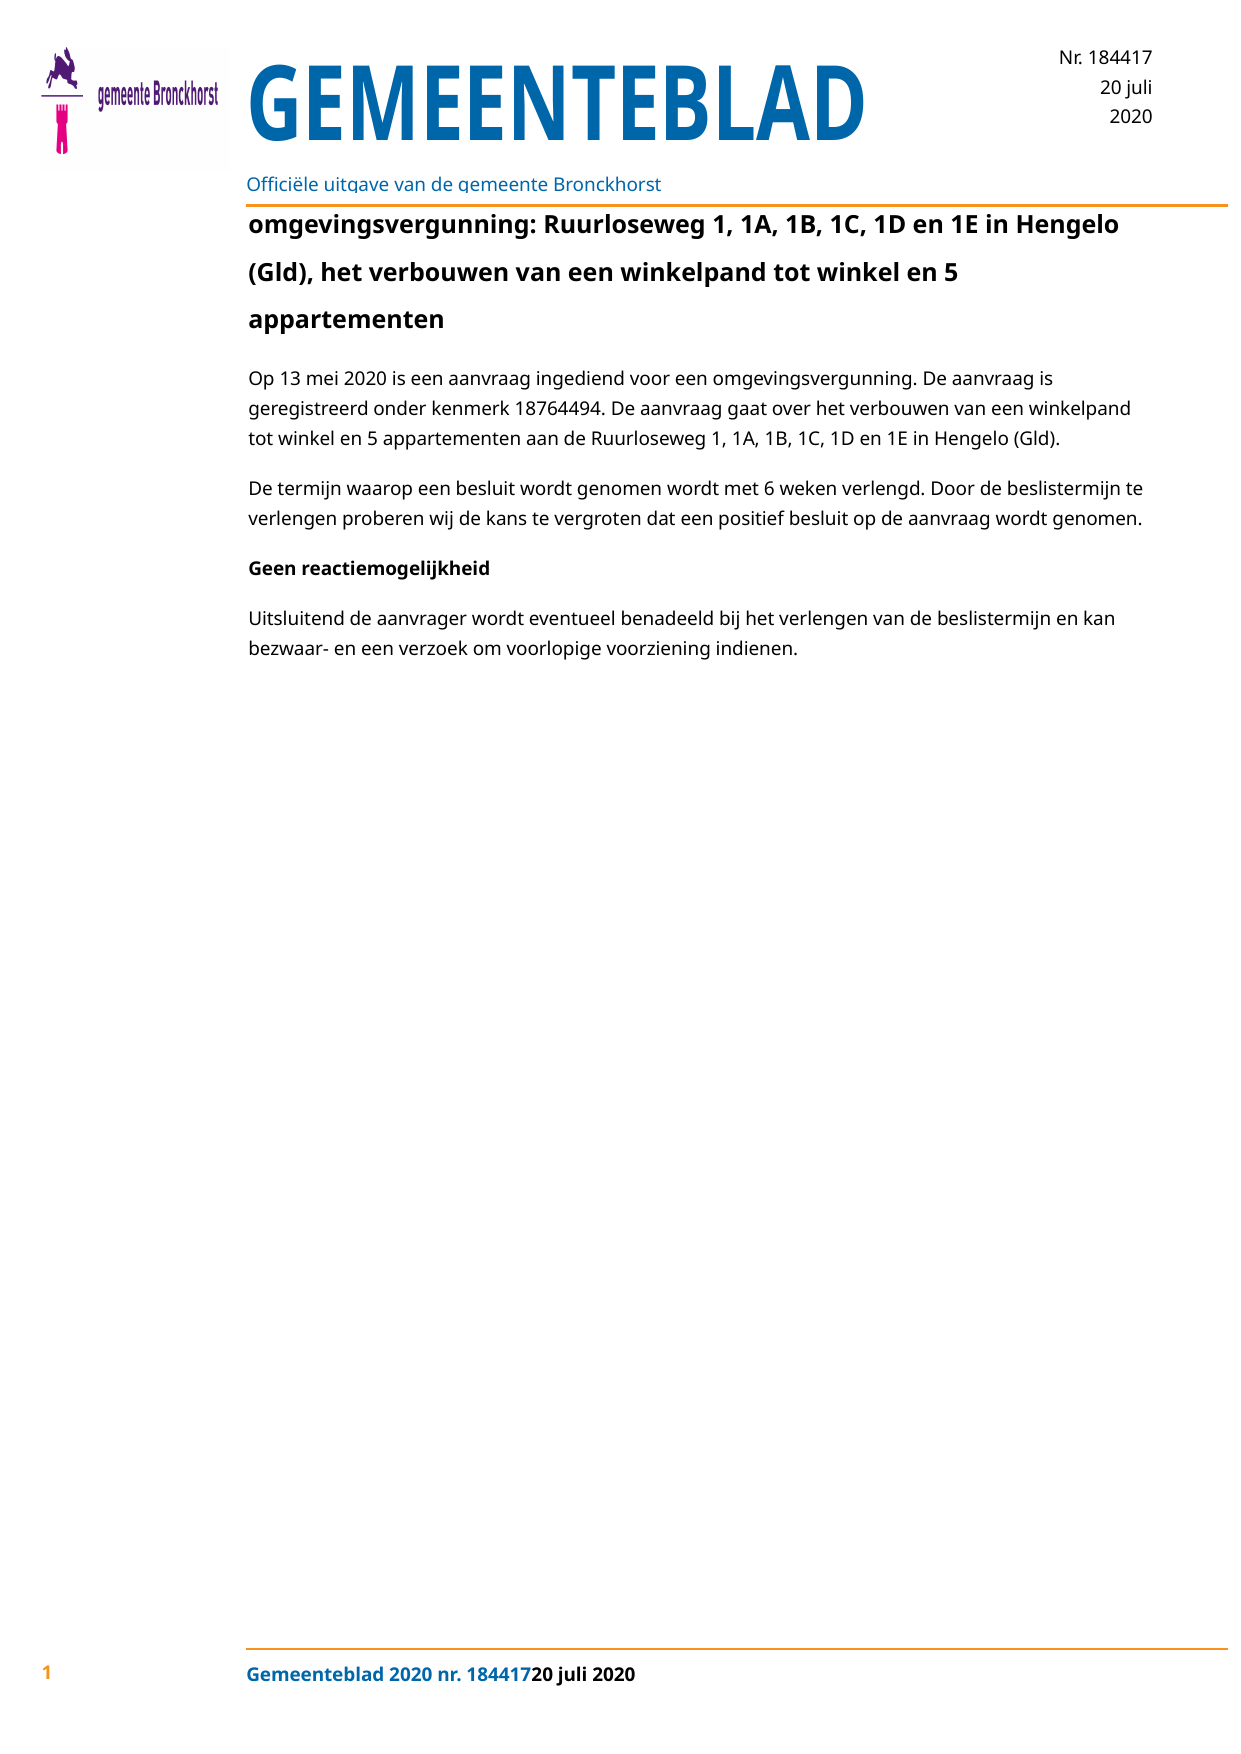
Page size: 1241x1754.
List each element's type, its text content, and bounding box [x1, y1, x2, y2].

text Op 13 mei 2020 is een aanvraag ingediend voor een omgevingsvergunning. De aanvraag is geregistreerd onder kenmerk 18764494. De aanvraag gaat over het verbouwen van een winkelpand tot winkel en 5 appartementen aan de Ruurloseweg 1, 1A, 1B, 1C, 1D en 1E in Hengelo (Gld). [248, 366, 1152, 450]
text De termijn waarop een besluit wordt genomen wordt met 6 weken verlengd. Door de beslistermijn te verlengen proberen wij de kans te vergroten dat een positief besluit op de aanvraag wordt genomen. [248, 475, 1152, 530]
picture [41, 47, 231, 172]
text omgevingsvergunning: Ruurloseweg 1, 1A, 1B, 1C, 1D en 1E in Hengelo (Gld), het verbouwen van een winkelpand tot winkel en 5 appartementen [248, 207, 1152, 336]
text Geen reactiemogelijkheid [248, 555, 1152, 581]
text Uitsluitend de aanvrager wordt eventueel benadeeld bij het verlengen van de beslistermijn en kan bezwaar- en een verzoek om voorlopige voorziening indienen. [248, 606, 1152, 661]
